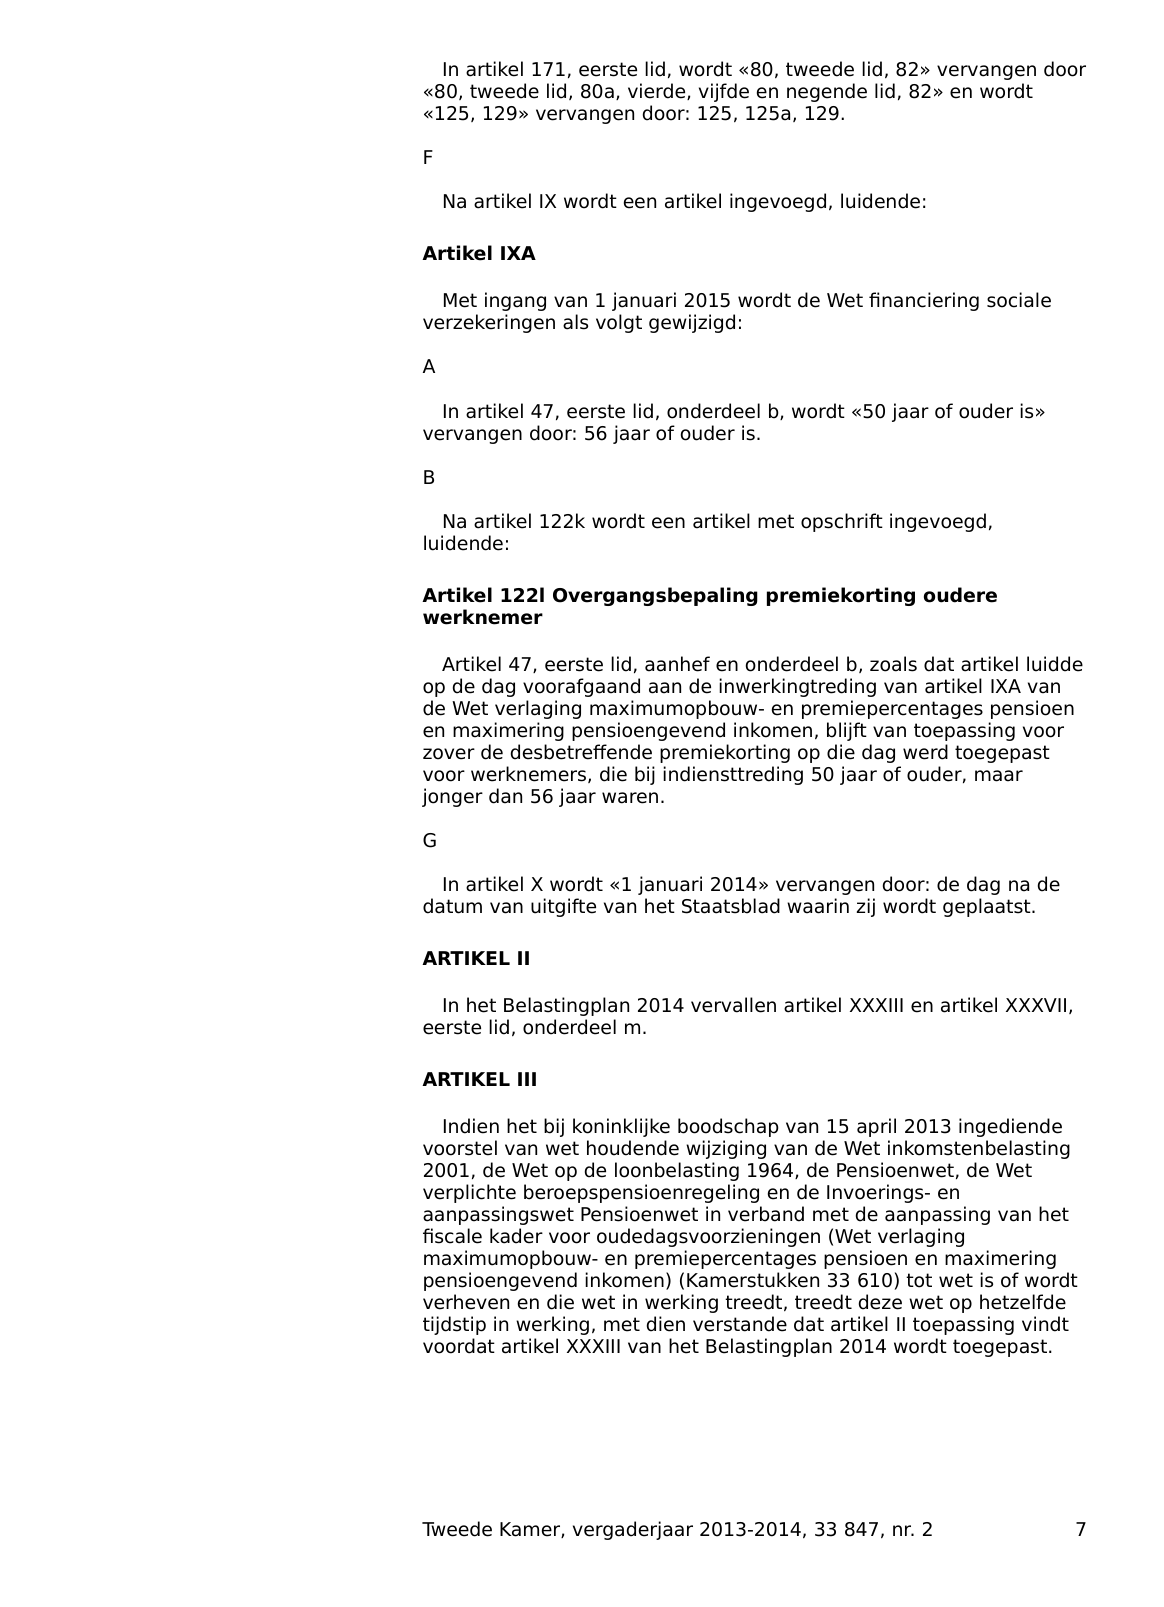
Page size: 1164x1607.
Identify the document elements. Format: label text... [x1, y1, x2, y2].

text A [422, 356, 1087, 378]
text Na artikel 122k wordt een artikel met opschrift ingevoegd, luidende: [422, 511, 1087, 555]
text Met ingang van 1 januari 2015 wordt de Wet financiering sociale verzekeringen als volgt gewijzigd: [422, 290, 1087, 334]
subtitle Artikel 122l Overgangsbepaling premiekorting oudere werknemer [422, 585, 1087, 629]
text Indien het bij koninklijke boodschap van 15 april 2013 ingediende voorstel van wet houdende wijziging van de Wet inkomstenbelasting 2001, de Wet op de loonbelasting 1964, de Pensioenwet, de Wet verplichte beroepspensioenregeling en de Invoerings- en aanpassingswet Pensioenwet in verband met de aanpassing van het fiscale kader voor oudedagsvoorzieningen (Wet verlaging maximumopbouw- en premiepercentages pensioen en maximering pensioengevend inkomen) (Kamerstukken 33 610) tot wet is of wordt verheven en die wet in werking treedt, treedt deze wet op hetzelfde tijdstip in werking, met dien verstande dat artikel II toepassing vindt voordat artikel XXXIII van het Belastingplan 2014 wordt toegepast. [422, 1116, 1087, 1358]
subtitle Artikel IXA [422, 243, 1087, 265]
subtitle ARTIKEL II [422, 948, 1087, 970]
text Na artikel IX wordt een artikel ingevoegd, luidende: [422, 191, 1087, 213]
text G [422, 830, 1087, 852]
text F [422, 147, 1087, 169]
subtitle ARTIKEL III [422, 1069, 1087, 1091]
text In artikel X wordt «1 januari 2014» vervangen door: de dag na de datum van uitgifte van het Staatsblad waarin zij wordt geplaatst. [422, 874, 1087, 918]
text In het Belastingplan 2014 vervallen artikel XXXIII en artikel XXXVII, eerste lid, onderdeel m. [422, 995, 1087, 1039]
text In artikel 47, eerste lid, onderdeel b, wordt «50 jaar of ouder is» vervangen door: 56 jaar of ouder is. [422, 401, 1087, 444]
text B [422, 467, 1087, 489]
text Artikel 47, eerste lid, aanhef en onderdeel b, zoals dat artikel luidde op de dag voorafgaand aan de inwerkingtreding van artikel IXA van de Wet verlaging maximumopbouw- en premiepercentages pensioen en maximering pensioengevend inkomen, blijft van toepassing voor zover de desbetreffende premiekorting op die dag werd toegepast voor werknemers, die bij indiensttreding 50 jaar of ouder, maar jonger dan 56 jaar waren. [422, 654, 1087, 808]
text In artikel 171, eerste lid, wordt «80, tweede lid, 82» vervangen door «80, tweede lid, 80a, vierde, vijfde en negende lid, 82» en wordt «125, 129» vervangen door: 125, 125a, 129. [422, 59, 1087, 125]
